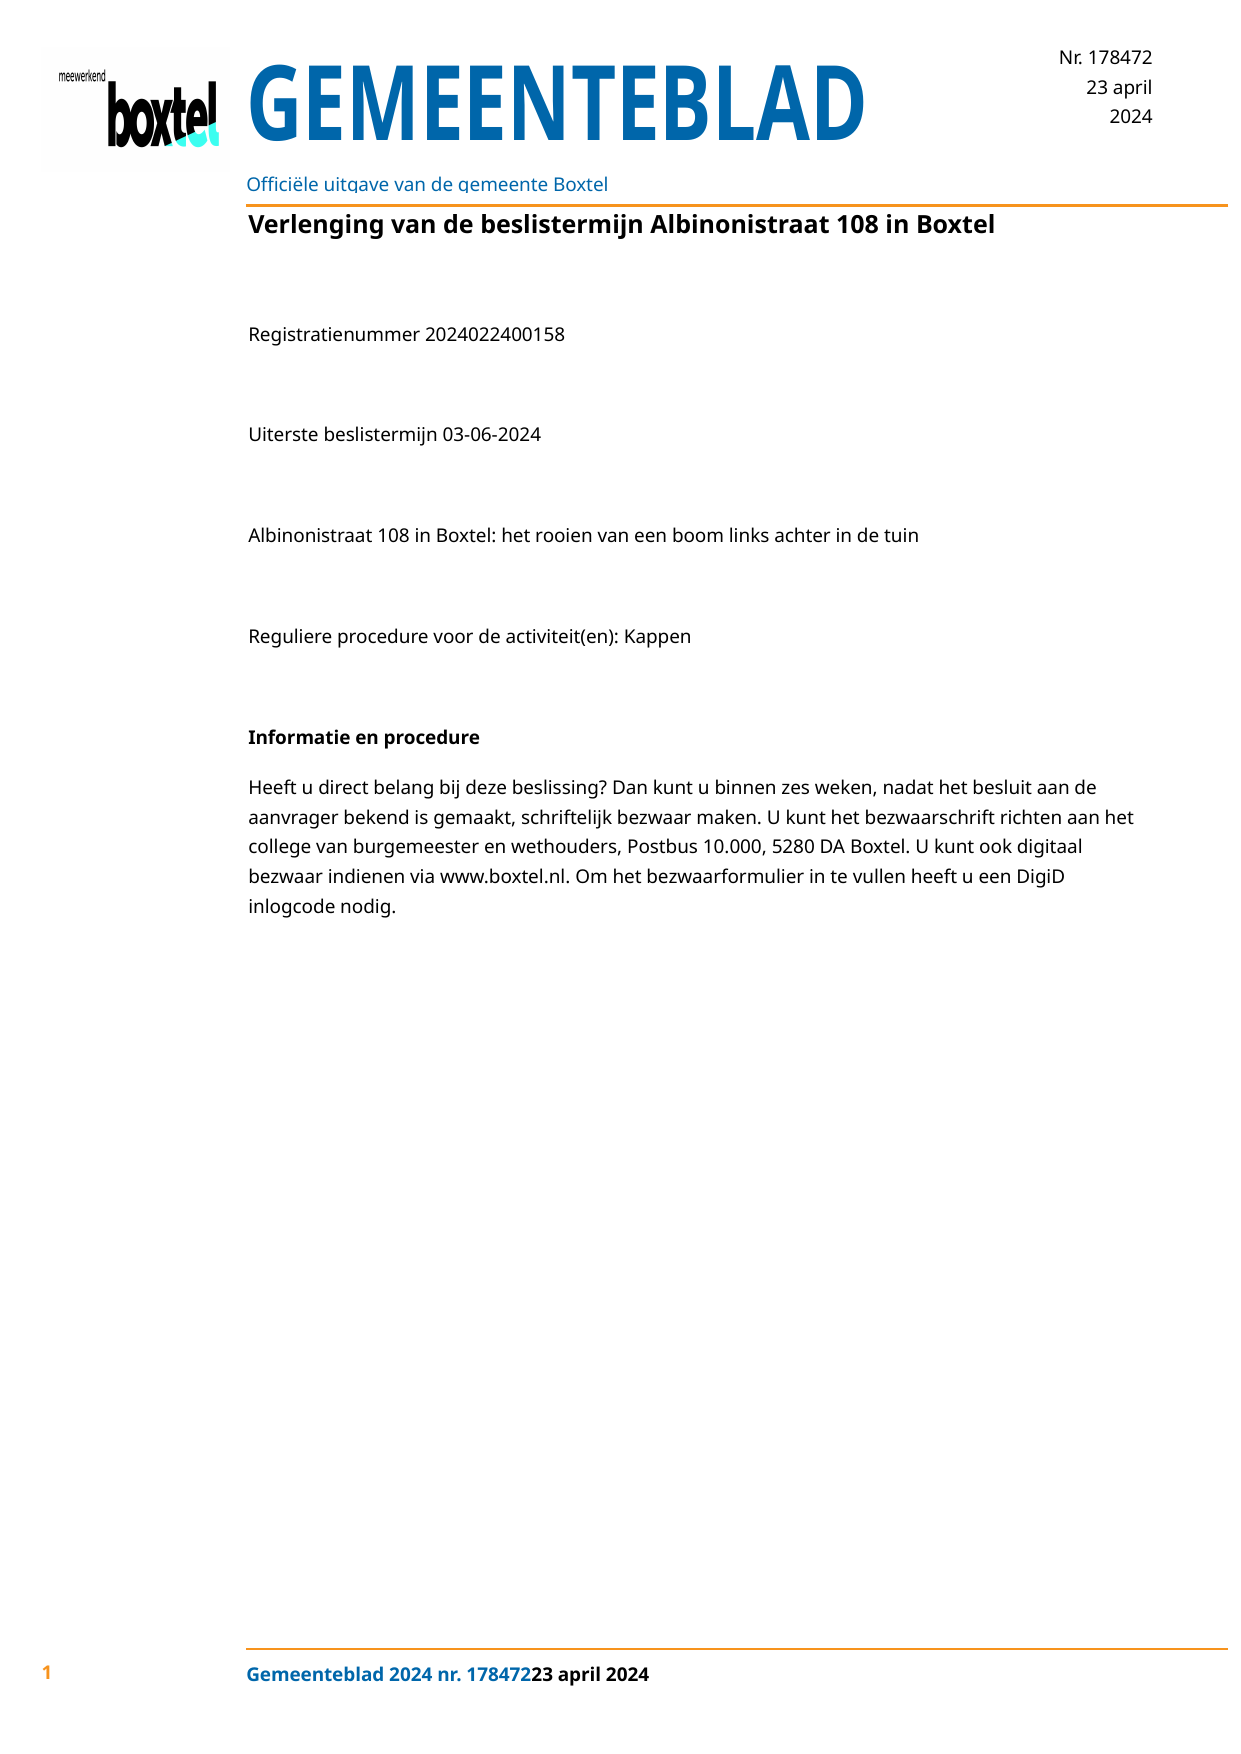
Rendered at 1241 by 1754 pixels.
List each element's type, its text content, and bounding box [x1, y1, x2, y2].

text Heeft u direct belang bij deze beslissing? Dan kunt u binnen zes weken, nadat het besluit aan de aanvrager bekend is gemaakt, schriftelijk bezwaar maken. U kunt het bezwaarschrift richten aan het college van burgemeester en wethouders, Postbus 10.000, 5280 DA Boxtel. U kunt ook digitaal bezwaar indienen via www.boxtel.nl. Om het bezwaarformulier in te vullen heeft u een DigiD inlogcode nodig. [248, 774, 1152, 918]
text Informatie en procedure [248, 724, 1152, 750]
text Verlenging van de beslistermijn Albinonistraat 108 in Boxtel [248, 207, 1152, 241]
text Reguliere procedure voor de activiteit(en): Kappen [248, 623, 1152, 649]
text Albinonistraat 108 in Boxtel: het rooien van een boom links achter in de tuin [248, 522, 1152, 548]
text Registratienummer 2024022400158 [248, 321, 1152, 346]
picture [41, 47, 231, 172]
text Uiterste beslistermijn 03-06-2024 [248, 422, 1152, 447]
